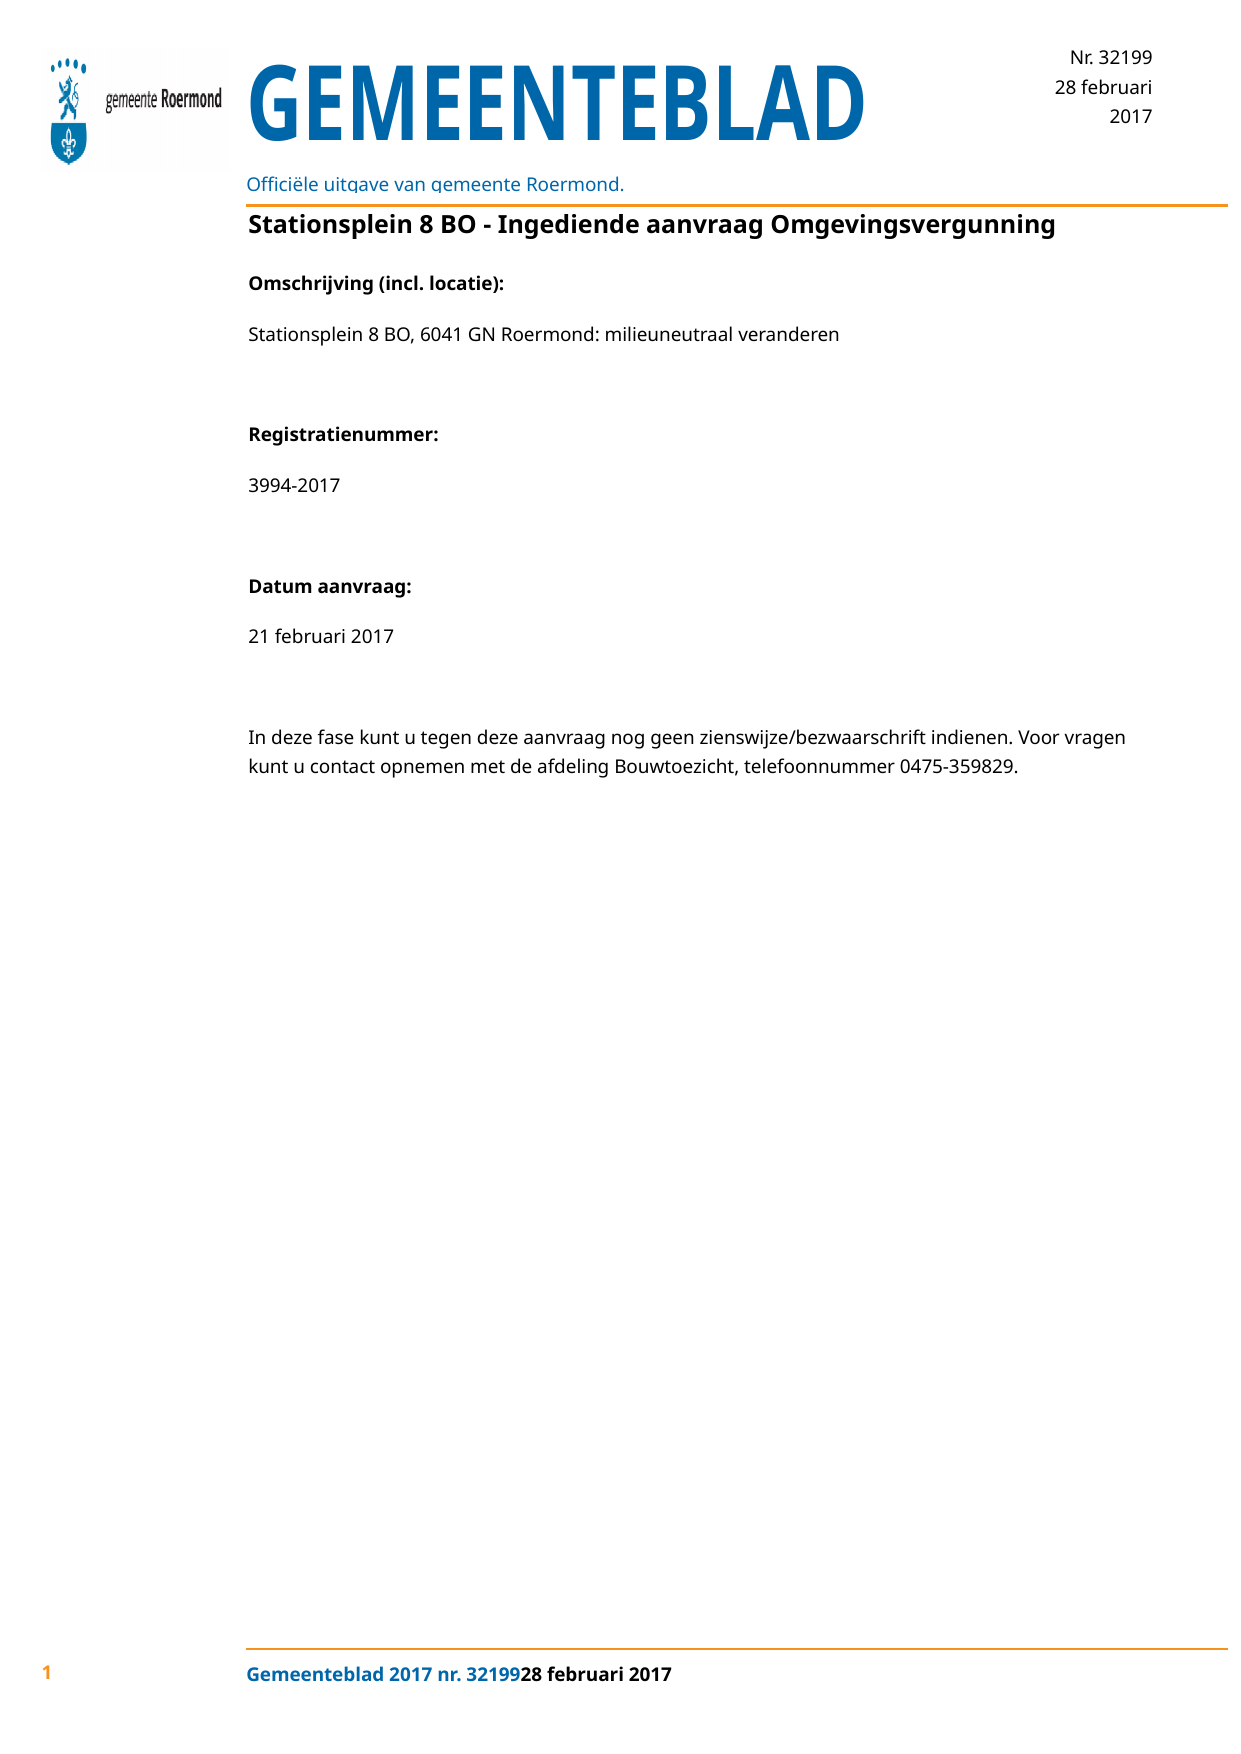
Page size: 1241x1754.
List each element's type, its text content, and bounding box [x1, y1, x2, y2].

text 3994-2017 [248, 472, 1152, 498]
text Datum aanvraag: [248, 573, 1152, 598]
text Registratienummer: [248, 422, 1152, 447]
text 21 februari 2017 [248, 623, 1152, 649]
text Stationsplein 8 BO - Ingediende aanvraag Omgevingsvergunning [248, 207, 1152, 241]
picture [41, 47, 231, 172]
text Omschrijving (incl. locatie): [248, 270, 1152, 296]
text Stationsplein 8 BO, 6041 GN Roermond: milieuneutraal veranderen [248, 321, 1152, 346]
text In deze fase kunt u tegen deze aanvraag nog geen zienswijze/bezwaarschrift indienen. Voor vragen kunt u contact opnemen met de afdeling Bouwtoezicht, telefoonnummer 0475-359829. [248, 724, 1152, 779]
